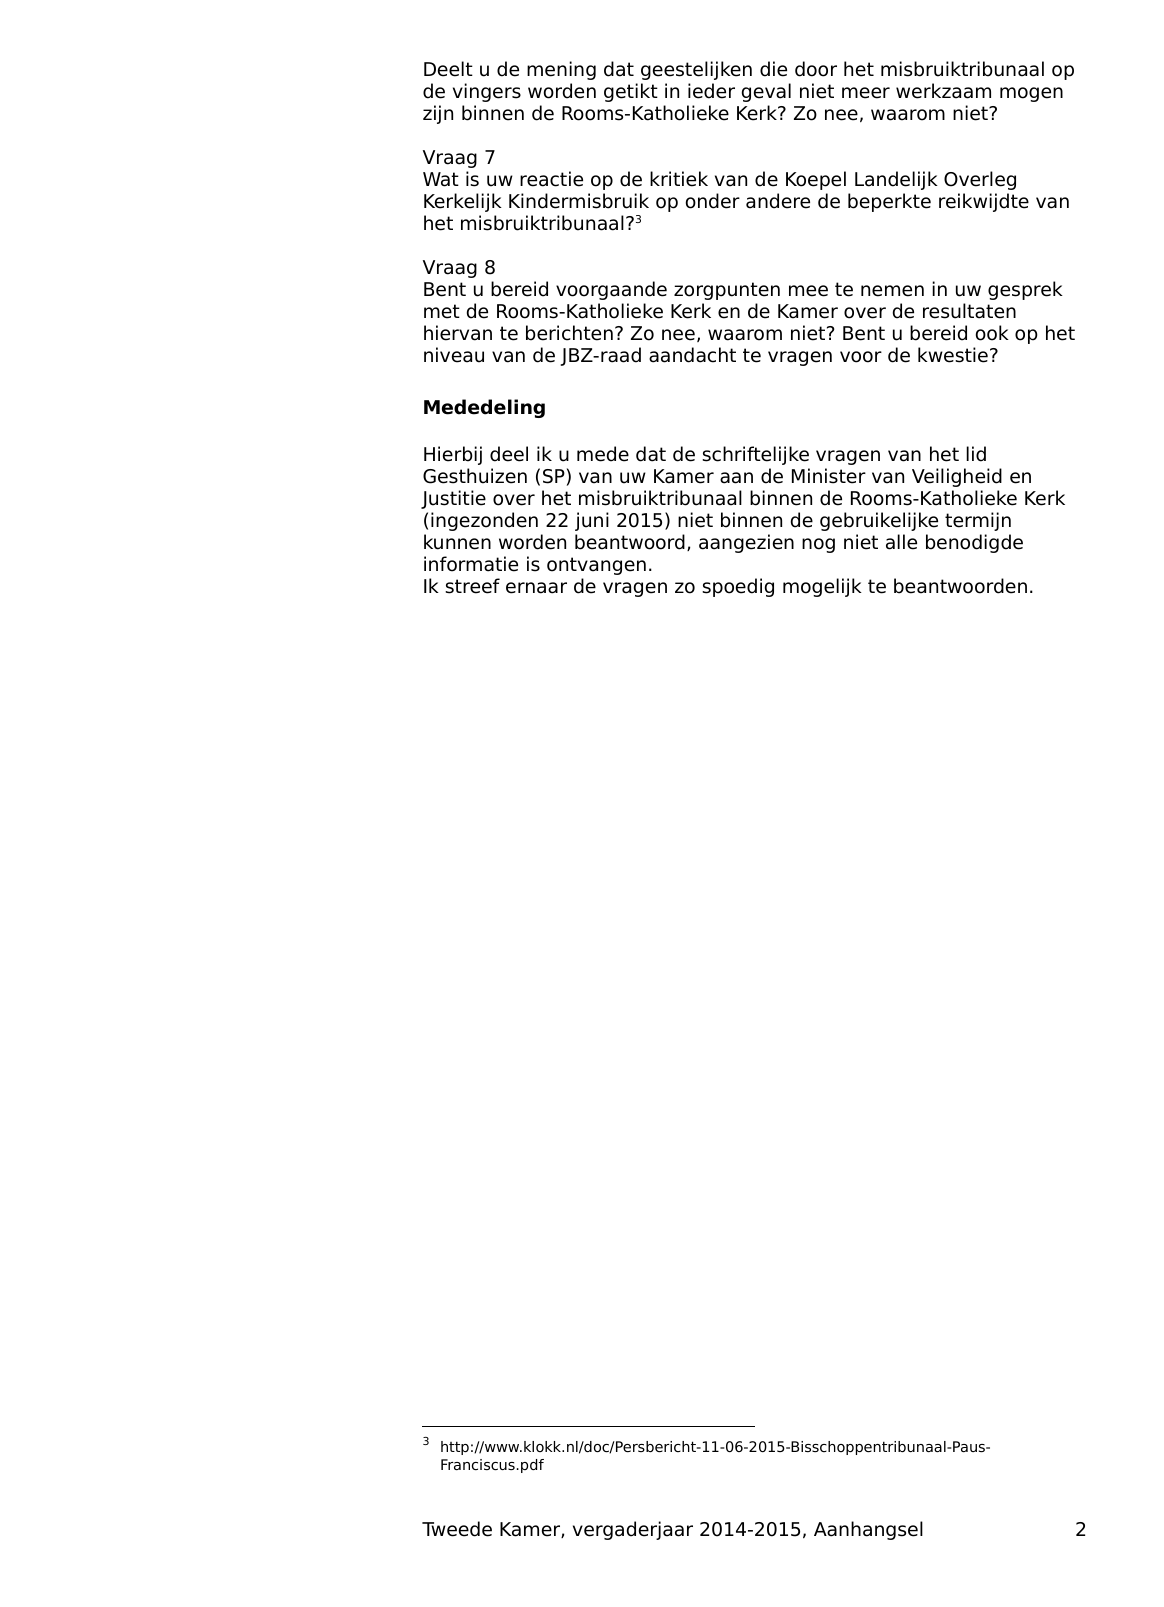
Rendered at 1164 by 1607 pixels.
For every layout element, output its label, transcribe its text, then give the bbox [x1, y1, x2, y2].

text Vraag 7 [422, 147, 1087, 169]
text Bent u bereid voorgaande zorgpunten mee te nemen in uw gesprek met de Rooms-Katholieke Kerk en de Kamer over de resultaten hiervan te berichten? Zo nee, waarom niet? Bent u bereid ook op het niveau van de JBZ-raad aandacht te vragen voor de kwestie? [422, 279, 1087, 367]
text http://www.klokk.nl/doc/Persbericht-11-06-2015-Bisschoppentribunaal-Paus-Franciscus.pdf [422, 1435, 1087, 1474]
text Vraag 8 [422, 257, 1087, 279]
text Wat is uw reactie op de kritiek van de Koepel Landelijk Overleg Kerkelijk Kindermisbruik op onder andere de beperkte reikwijdte van het misbruiktribunaal? [422, 169, 1087, 235]
subtitle Mededeling [422, 397, 1087, 419]
text Ik streef ernaar de vragen zo spoedig mogelijk te beantwoorden. [422, 576, 1087, 598]
text Hierbij deel ik u mede dat de schriftelijke vragen van het lid Gesthuizen (SP) van uw Kamer aan de Minister van Veiligheid en Justitie over het misbruiktribunaal binnen de Rooms-Katholieke Kerk (ingezonden 22 juni 2015) niet binnen de gebruikelijke termijn kunnen worden beantwoord, aangezien nog niet alle benodigde informatie is ontvangen. [422, 444, 1087, 576]
text Deelt u de mening dat geestelijken die door het misbruiktribunaal op de vingers worden getikt in ieder geval niet meer werkzaam mogen zijn binnen de Rooms-Katholieke Kerk? Zo nee, waarom niet? [422, 59, 1087, 125]
